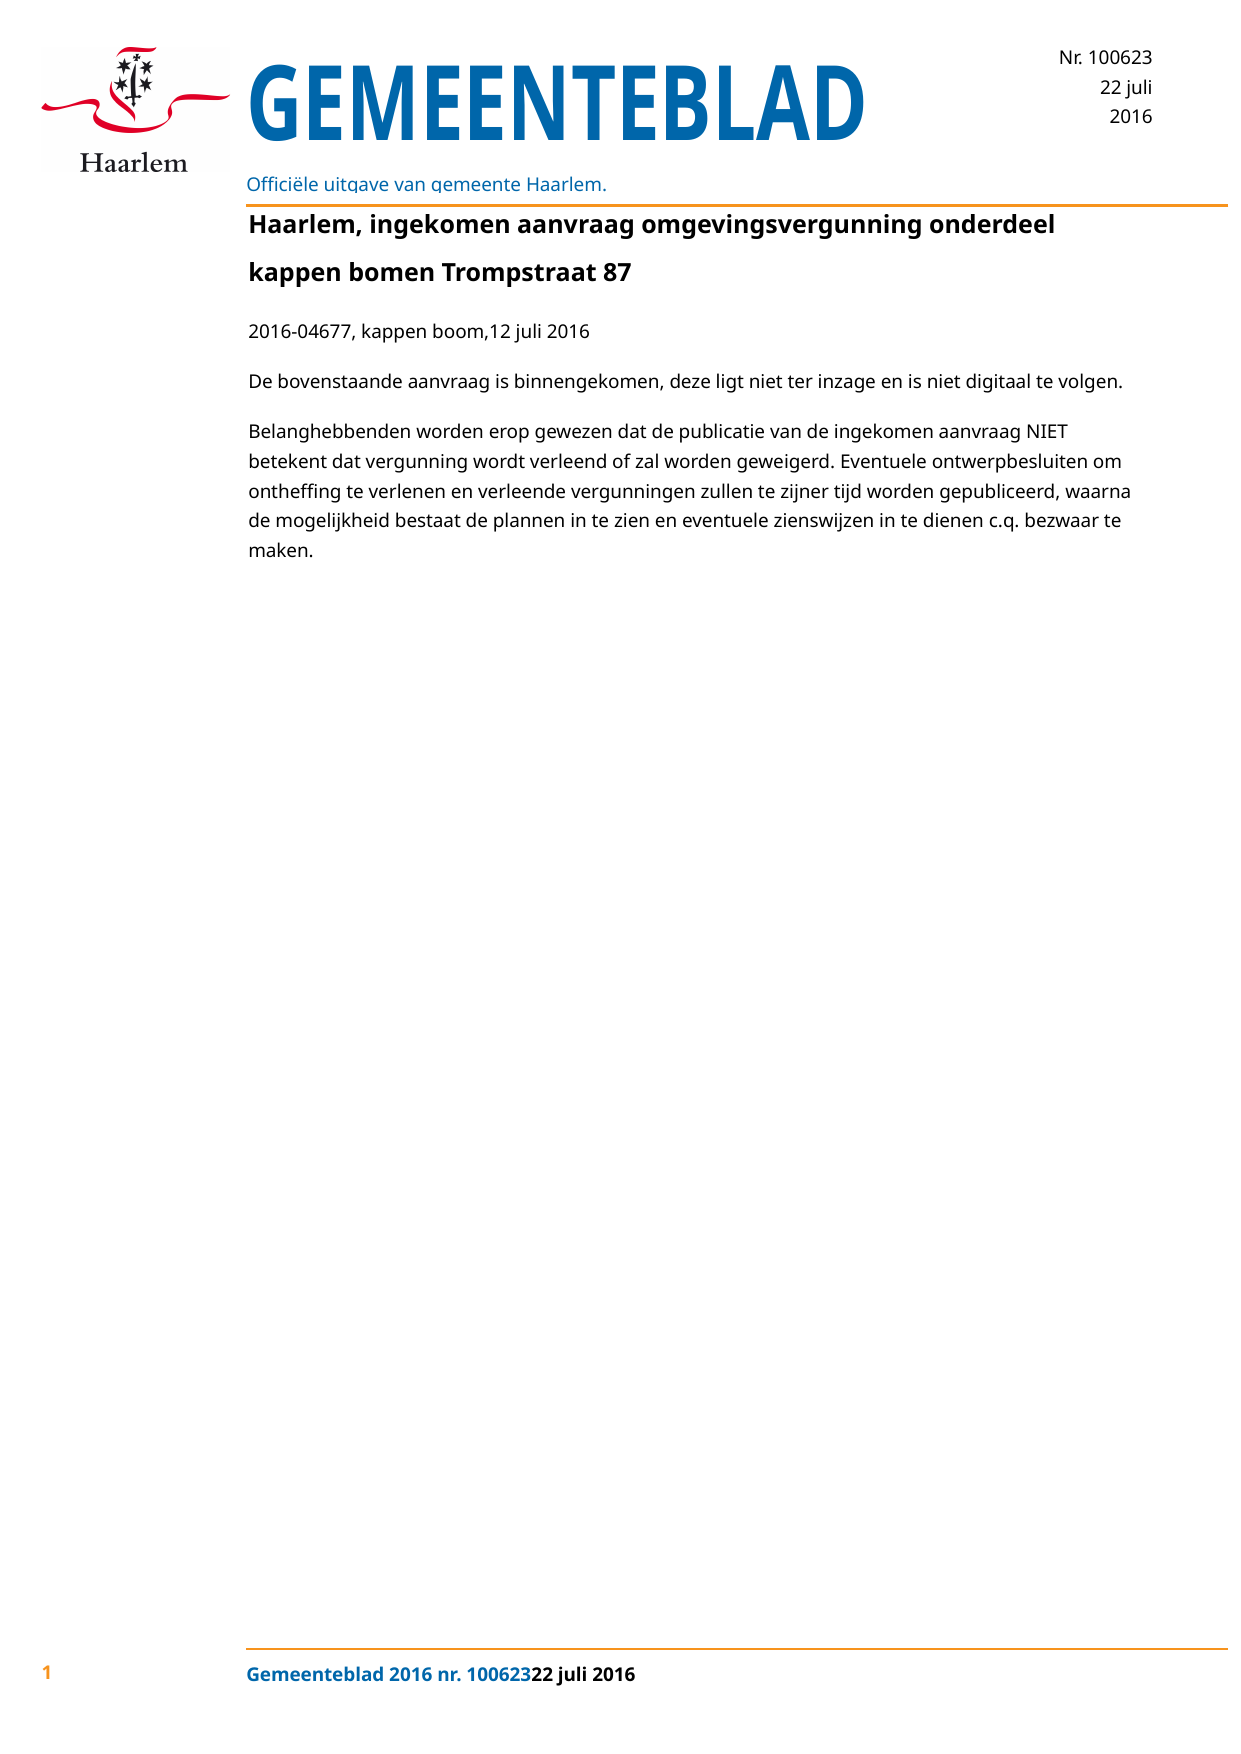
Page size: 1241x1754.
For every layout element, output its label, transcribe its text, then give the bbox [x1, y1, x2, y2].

picture [41, 47, 231, 172]
text 2016-04677, kappen boom,12 juli 2016 [248, 318, 1152, 344]
text Belanghebbenden worden erop gewezen dat de publicatie van de ingekomen aanvraag NIET betekent dat vergunning wordt verleend of zal worden geweigerd. Eventuele ontwerpbesluiten om ontheffing te verlenen en verleende vergunningen zullen te zijner tijd worden gepubliceerd, waarna de mogelijkheid bestaat de plannen in te zien en eventuele zienswijzen in te dienen c.q. bezwaar te maken. [248, 419, 1152, 563]
text Haarlem, ingekomen aanvraag omgevingsvergunning onderdeel kappen bomen Trompstraat 87 [248, 207, 1152, 288]
text De bovenstaande aanvraag is binnengekomen, deze ligt niet ter inzage en is niet digitaal te volgen. [248, 368, 1152, 394]
